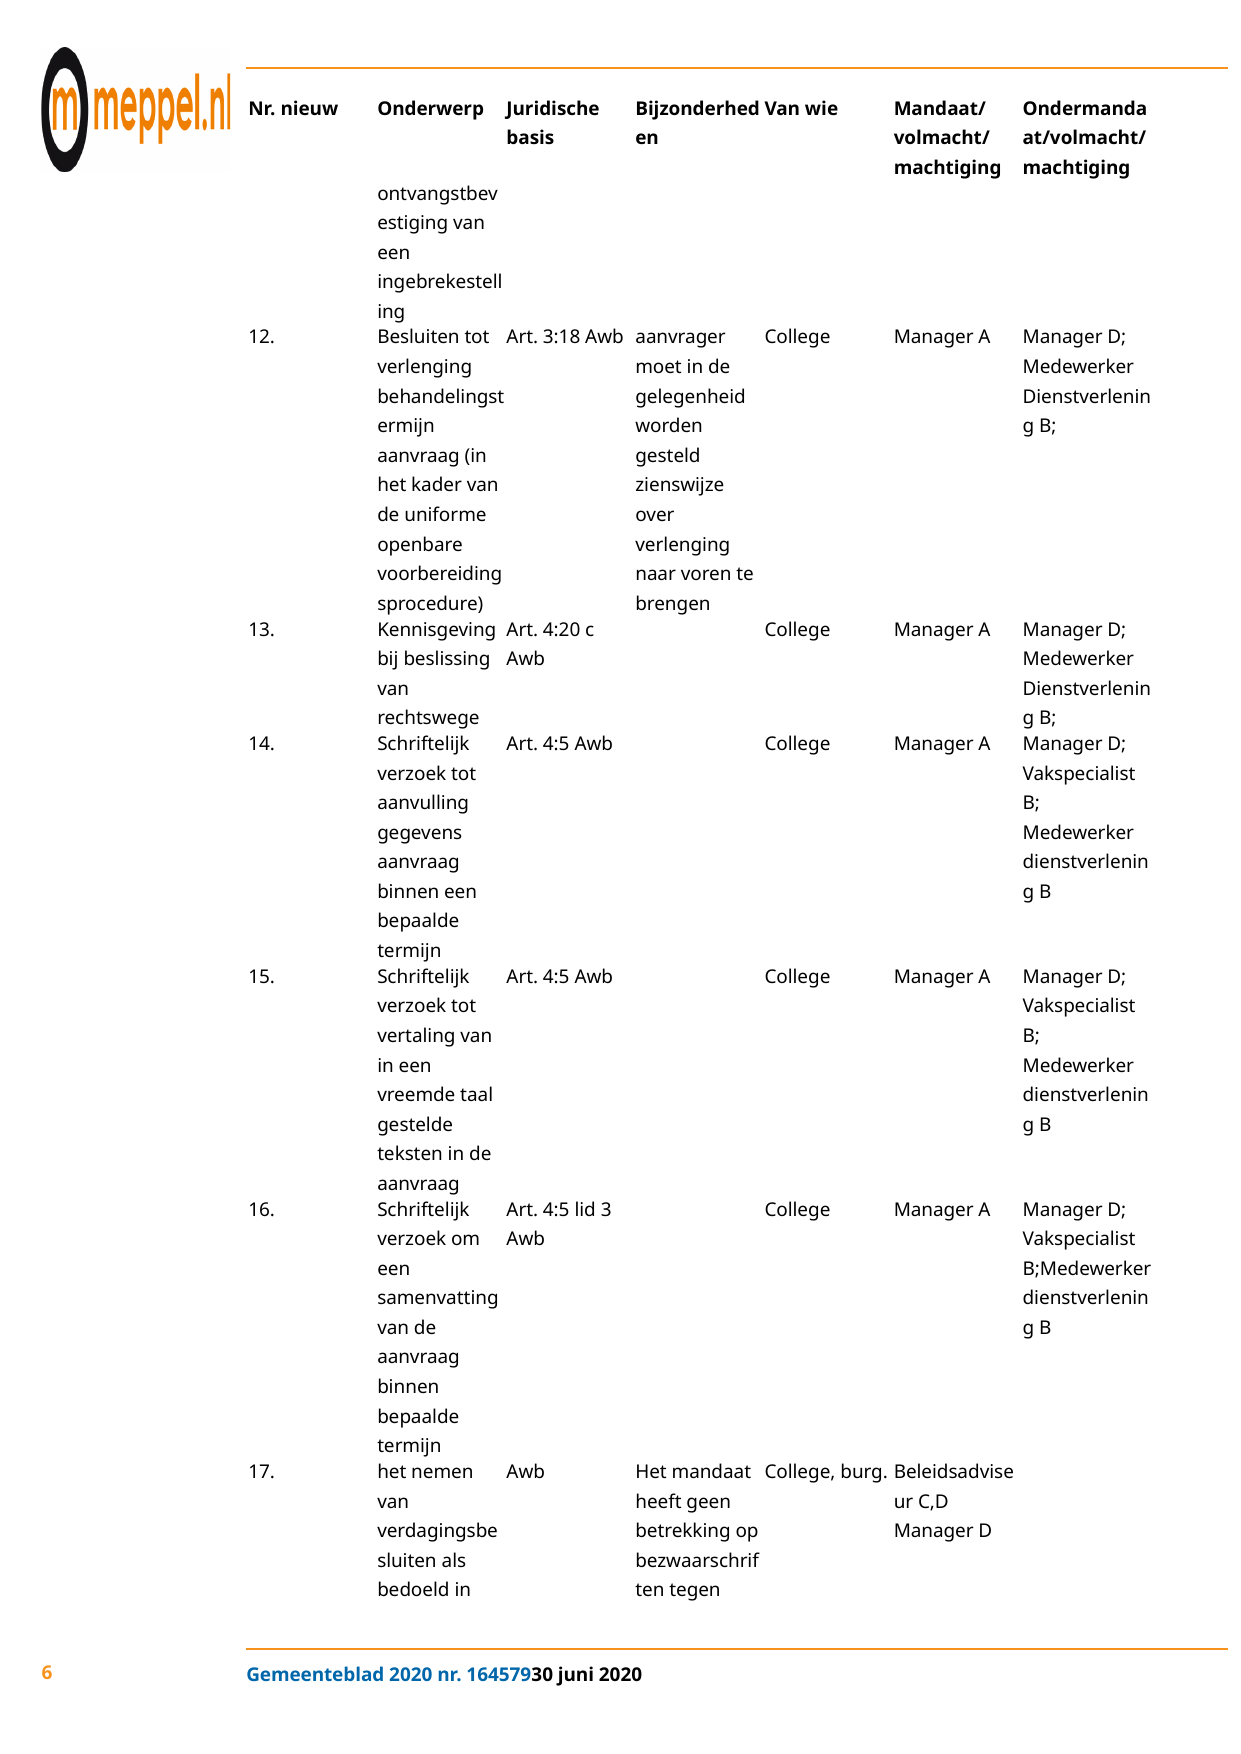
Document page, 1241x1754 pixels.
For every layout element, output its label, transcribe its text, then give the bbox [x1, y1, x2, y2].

table_cell het nemen van verdagingsbesluiten als bedoeld in [377, 1458, 506, 1602]
table_cell [894, 180, 1022, 324]
table_header Bijzonderheden [635, 95, 764, 180]
table_cell Beleidsadviseur C,D Manager D [894, 1458, 1022, 1602]
table_cell Schriftelijk verzoek tot vertaling van in een vreemde taal gestelde teksten in de aanvraag [377, 963, 506, 1196]
table_cell Art. 3:18 Awb [506, 324, 635, 616]
table_cell Manager A [894, 1196, 1022, 1458]
table_cell [635, 730, 764, 963]
table_cell Manager A [894, 324, 1022, 616]
table_header Mandaat/volmacht/machtiging [894, 95, 1022, 180]
table_header Van wie [764, 95, 893, 180]
table_cell [248, 1458, 377, 1602]
table_header Nr. nieuw [248, 95, 377, 180]
table_cell [248, 730, 377, 963]
table_cell Manager A [894, 963, 1022, 1196]
table_cell [248, 324, 377, 616]
table_cell [248, 963, 377, 1196]
table_cell Manager D; Vakspecialist B; Medewerker dienstverlening B [1023, 730, 1152, 963]
table_cell Awb [506, 1458, 635, 1602]
table_cell College [764, 324, 893, 616]
table_cell [1023, 1458, 1152, 1602]
table_cell Manager D; Vakspecialist B;Medewerker dienstverlening B [1023, 1196, 1152, 1458]
table_cell [635, 616, 764, 730]
table_cell Manager D; Medewerker Dienstverlening B; [1023, 324, 1152, 616]
table_cell [506, 180, 635, 324]
table_cell [248, 180, 377, 324]
table_cell [248, 616, 377, 730]
table_cell College [764, 730, 893, 963]
table_cell College [764, 616, 893, 730]
table_cell Manager D; Vakspecialist B; Medewerker dienstverlening B [1023, 963, 1152, 1196]
table_cell Art. 4:5 Awb [506, 963, 635, 1196]
table_header Onderwerp [377, 95, 506, 180]
table_cell [635, 963, 764, 1196]
table_cell Het mandaat heeft geen betrekking op bezwaarschriften tegen [635, 1458, 764, 1602]
table_cell College [764, 963, 893, 1196]
table_cell Besluiten tot verlenging behandelingstermijn aanvraag (in het kader van de uniforme openbare voorbereidingsprocedure) [377, 324, 506, 616]
table_cell Manager A [894, 730, 1022, 963]
table_cell Kennisgeving bij beslissing van rechtswege [377, 616, 506, 730]
table_cell Schriftelijk verzoek tot aanvulling gegevens aanvraag binnen een bepaalde termijn [377, 730, 506, 963]
table_cell Art. 4:5 Awb [506, 730, 635, 963]
table_cell aanvrager moet in de gelegenheid worden gesteld zienswijze over verlenging naar voren te brengen [635, 324, 764, 616]
table_cell Manager A [894, 616, 1022, 730]
table_cell [1023, 180, 1152, 324]
table_cell [635, 180, 764, 324]
table_cell College, burg. [764, 1458, 893, 1602]
table_cell College [764, 1196, 893, 1458]
picture [41, 47, 231, 172]
table_cell Art. 4:5 lid 3 Awb [506, 1196, 635, 1458]
table_cell Schriftelijk verzoek om een samenvatting van de aanvraag binnen bepaalde termijn [377, 1196, 506, 1458]
table_header Ondermandaat/volmacht/ machtiging [1023, 95, 1152, 180]
table_cell Art. 4:20 c Awb [506, 616, 635, 730]
table_cell Manager D; Medewerker Dienstverlening B; [1023, 616, 1152, 730]
table_cell [764, 180, 893, 324]
table_cell [248, 1196, 377, 1458]
table_cell ontvangstbevestiging van een ingebrekestelling [377, 180, 506, 324]
table_cell [635, 1196, 764, 1458]
table_header Juridische basis [506, 95, 635, 180]
